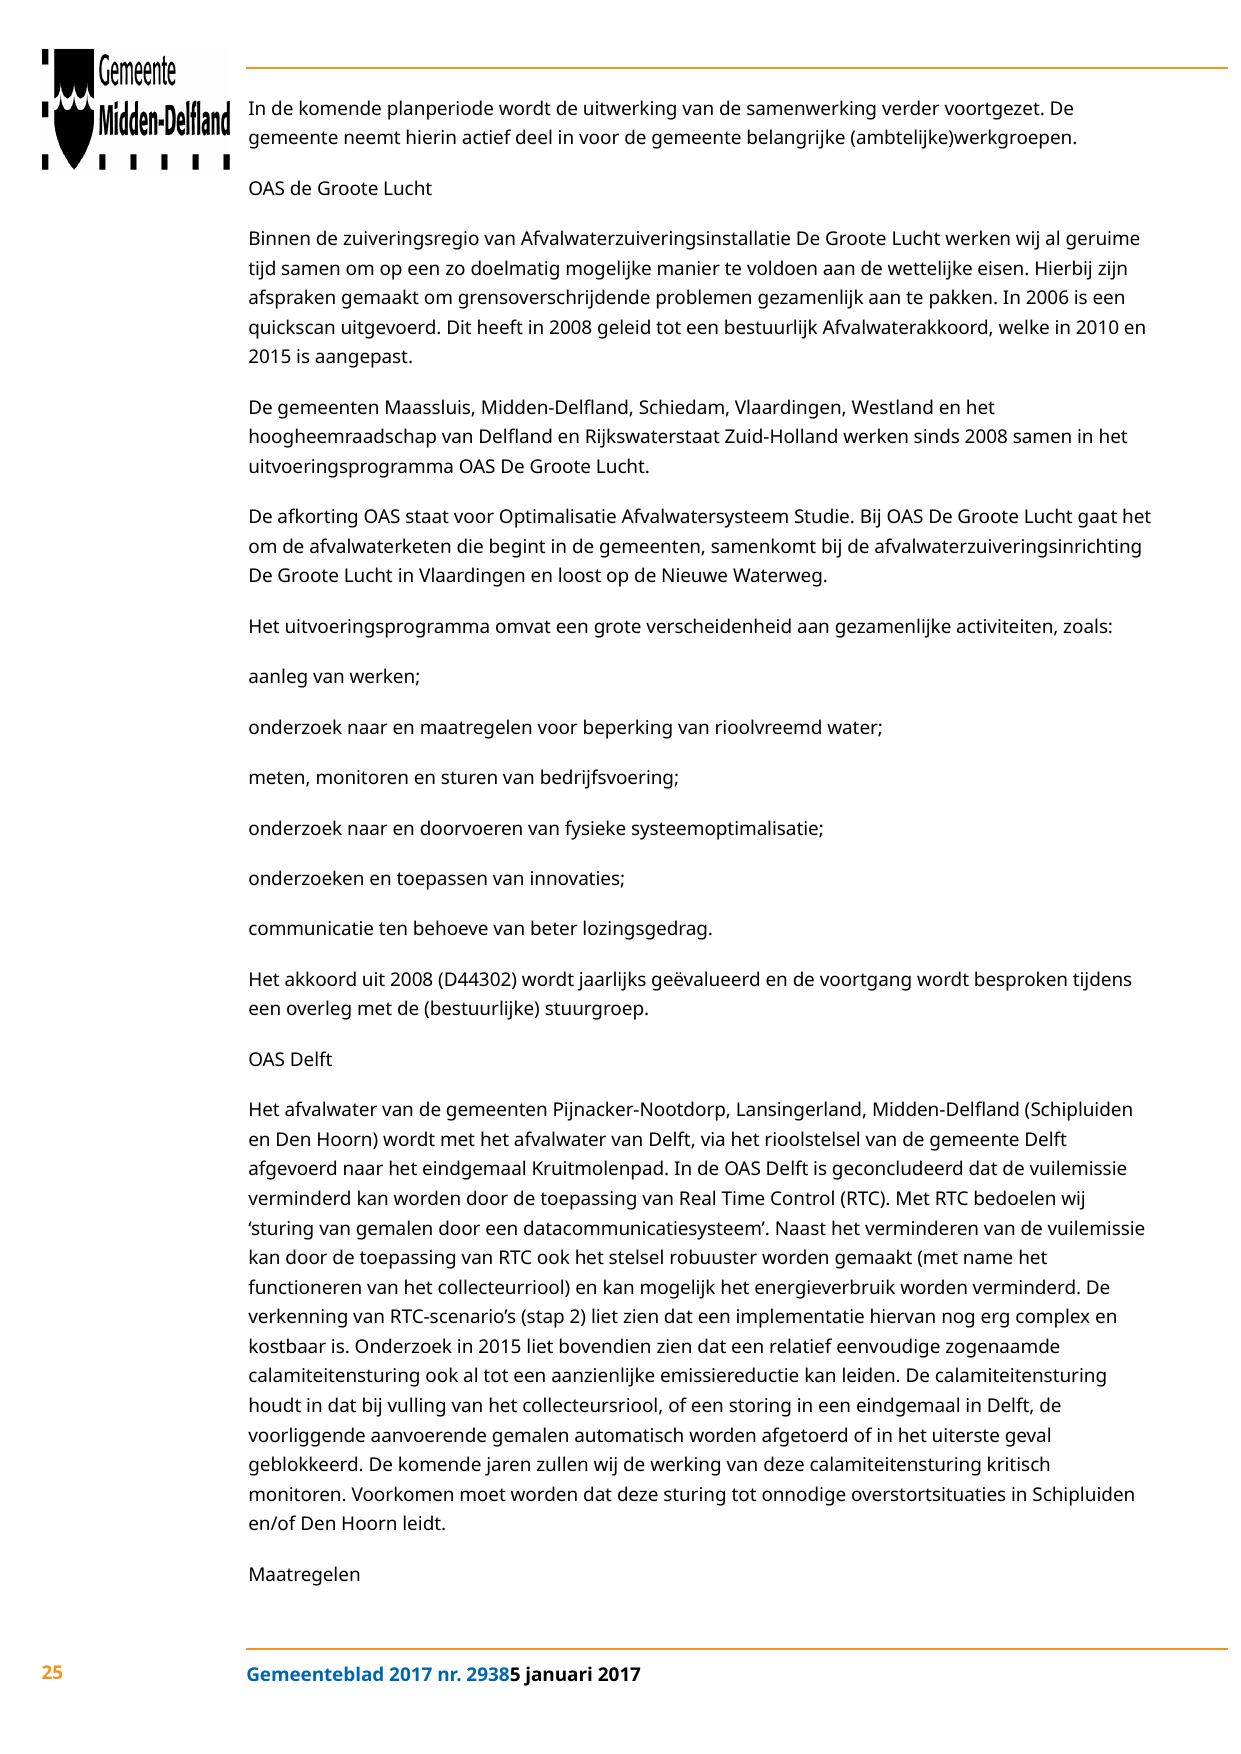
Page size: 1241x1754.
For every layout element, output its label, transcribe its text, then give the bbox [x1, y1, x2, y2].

text Het uitvoeringsprogramma omvat een grote verscheidenheid aan gezamenlijke activiteiten, zoals: [248, 613, 1152, 639]
text onderzoeken en toepassen van innovaties; [248, 865, 1152, 891]
text De afkorting OAS staat voor Optimalisatie Afvalwatersysteem Studie. Bij OAS De Groote Lucht gaat het om de afvalwaterketen die begint in de gemeenten, samenkomt bij de afvalwaterzuiveringsinrichting De Groote Lucht in Vlaardingen en loost op de Nieuwe Waterweg. [248, 503, 1152, 588]
text onderzoek naar en maatregelen voor beperking van rioolvreemd water; [248, 714, 1152, 740]
text Het akkoord uit 2008 (D44302) wordt jaarlijks geëvalueerd en de voortgang wordt besproken tijdens een overleg met de (bestuurlijke) stuurgroep. [248, 966, 1152, 1021]
text In de komende planperiode wordt de uitwerking van de samenwerking verder voortgezet. De gemeente neemt hierin actief deel in voor de gemeente belangrijke (ambtelijke)werkgroepen. [248, 95, 1152, 150]
text meten, monitoren en sturen van bedrijfsvoering; [248, 764, 1152, 790]
picture [41, 47, 231, 172]
text OAS Delft [248, 1046, 1152, 1072]
text Maatregelen [248, 1561, 1152, 1587]
text onderzoek naar en doorvoeren van fysieke systeemoptimalisatie; [248, 815, 1152, 841]
text De gemeenten Maassluis, Midden-Delfland, Schiedam, Vlaardingen, Westland en het hoogheemraadschap van Delfland en Rijkswaterstaat Zuid-Holland werken sinds 2008 samen in het uitvoeringsprogramma OAS De Groote Lucht. [248, 394, 1152, 479]
text Het afvalwater van de gemeenten Pijnacker-Nootdorp, Lansingerland, Midden-Delfland (Schipluiden en Den Hoorn) wordt met het afvalwater van Delft, via het rioolstelsel van de gemeente Delft afgevoerd naar het eindgemaal Kruitmolenpad. In de OAS Delft is geconcludeerd dat de vuilemissie verminderd kan worden door de toepassing van Real Time Control (RTC). Met RTC bedoelen wij ‘sturing van gemalen door een datacommunicatiesysteem’. Naast het verminderen van de vuilemissie kan door de toepassing van RTC ook het stelsel robuuster worden gemaakt (met name het functioneren van het collecteurriool) en kan mogelijk het energieverbruik worden verminderd. De verkenning van RTC-scenario’s (stap 2) liet zien dat een implementatie hiervan nog erg complex en kostbaar is. Onderzoek in 2015 liet bovendien zien dat een relatief eenvoudige zogenaamde calamiteitensturing ook al tot een aanzienlijke emissiereductie kan leiden. De calamiteitensturing houdt in dat bij vulling van het collecteursriool, of een storing in een eindgemaal in Delft, de voorliggende aanvoerende gemalen automatisch worden afgetoerd of in het uiterste geval geblokkeerd. De komende jaren zullen wij de werking van deze calamiteitensturing kritisch monitoren. Voorkomen moet worden dat deze sturing tot onnodige overstortsituaties in Schipluiden en/of Den Hoorn leidt. [248, 1096, 1152, 1536]
text aanleg van werken; [248, 663, 1152, 689]
text Binnen de zuiveringsregio van Afvalwaterzuiveringsinstallatie De Groote Lucht werken wij al geruime tijd samen om op een zo doelmatig mogelijke manier te voldoen aan de wettelijke eisen. Hierbij zijn afspraken gemaakt om grensoverschrijdende problemen gezamenlijk aan te pakken. In 2006 is een quickscan uitgevoerd. Dit heeft in 2008 geleid tot een bestuurlijk Afvalwaterakkoord, welke in 2010 en 2015 is aangepast. [248, 225, 1152, 369]
text OAS de Groote Lucht [248, 175, 1152, 201]
text communicatie ten behoeve van beter lozingsgedrag. [248, 916, 1152, 941]
